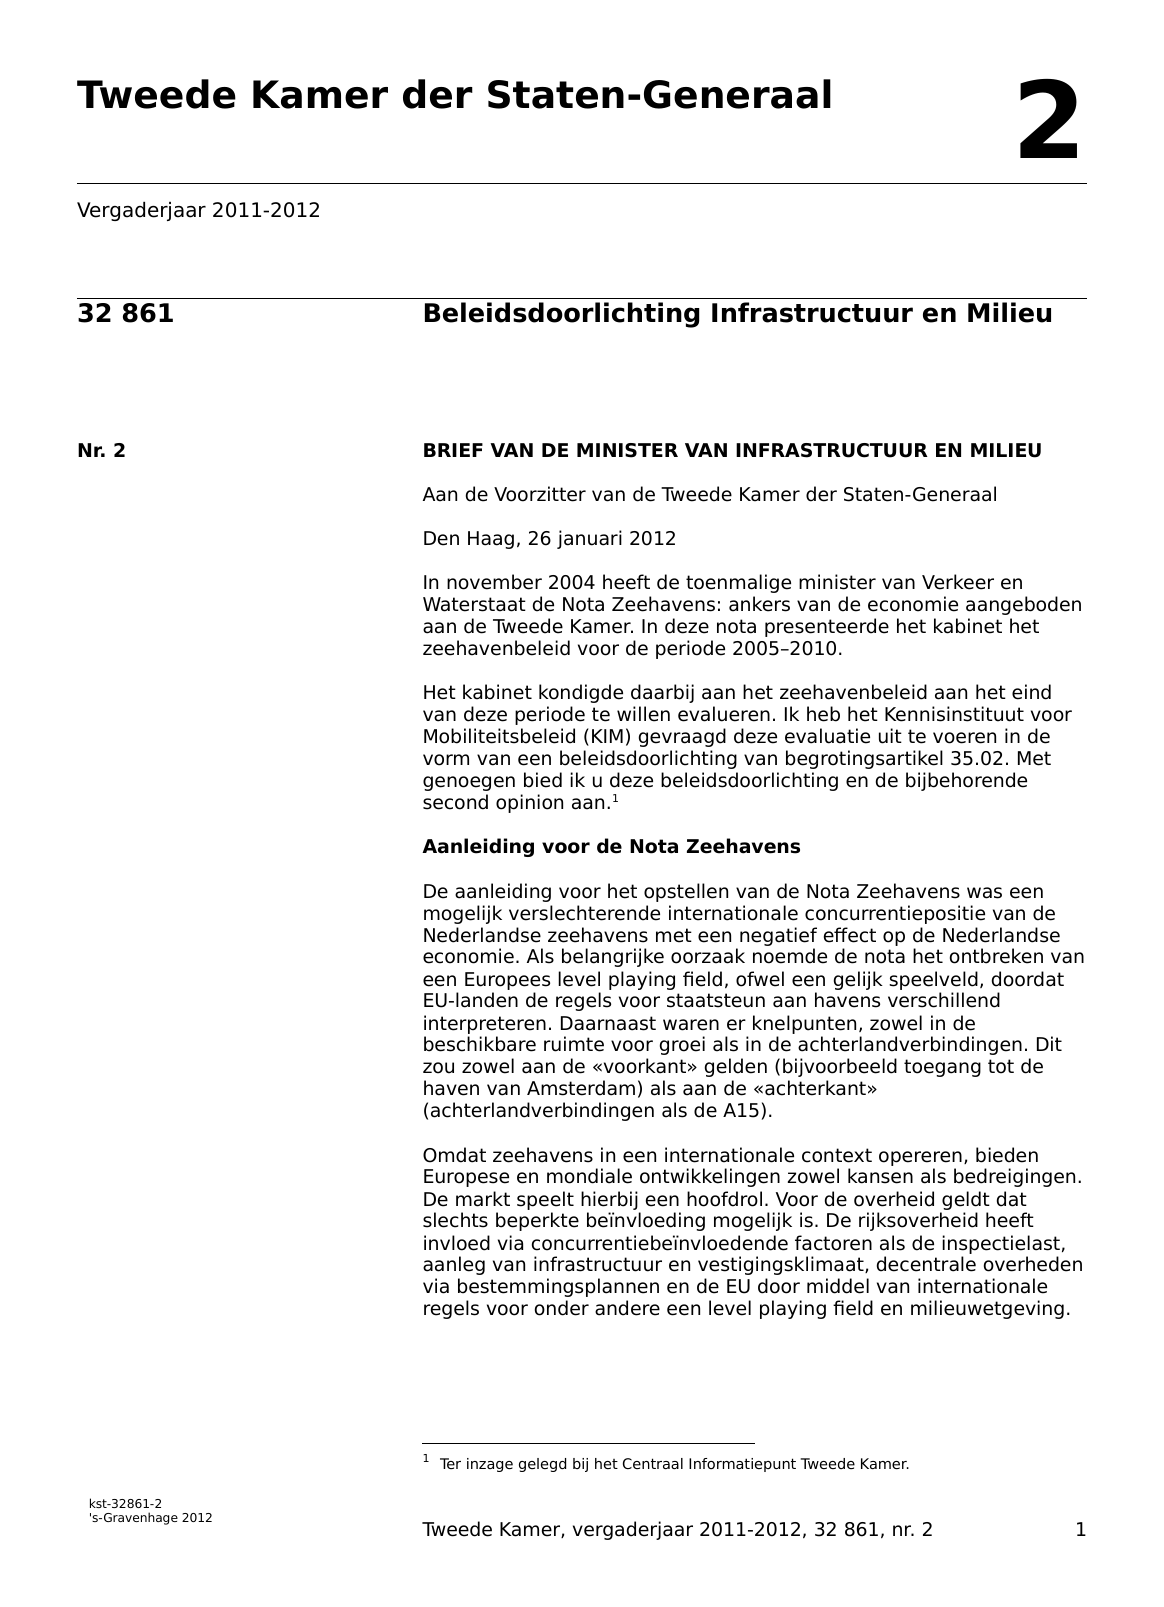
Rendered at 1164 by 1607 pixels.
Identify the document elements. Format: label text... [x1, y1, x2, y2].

text De aanleiding voor het opstellen van de Nota Zeehavens was een mogelijk verslechterende internationale concurrentiepositie van de Nederlandse zeehavens met een negatief effect op de Nederlandse economie. Als belangrijke oorzaak noemde de nota het ontbreken van een Europees level playing field, ofwel een gelijk speelveld, doordat EU-landen de regels voor staatsteun aan havens verschillend interpreteren. Daarnaast waren er knelpunten, zowel in de beschikbare ruimte voor groei als in de achterlandverbindingen. Dit zou zowel aan de «voorkant» gelden (bijvoorbeeld toegang tot de haven van Amsterdam) als aan de «achterkant» (achterlandverbindingen als de A15). [422, 881, 1087, 1122]
text In november 2004 heeft de toenmalige minister van Verkeer en Waterstaat de Nota Zeehavens: ankers van de economie aangeboden aan de Tweede Kamer. In deze nota presenteerde het kabinet het zeehavenbeleid voor de periode 2005–2010. [422, 572, 1087, 660]
text Den Haag, 26 januari 2012 [422, 528, 1087, 550]
table_cell Vergaderjaar 2011-2012 [77, 184, 1087, 298]
text Ter inzage gelegd bij het Centraal Informatiepunt Tweede Kamer. [422, 1452, 1087, 1474]
text Omdat zeehavens in een internationale context opereren, bieden Europese en mondiale ontwikkelingen zowel kansen als bedreigingen. De markt speelt hierbij een hoofdrol. Voor de overheid geldt dat slechts beperkte beïnvloeding mogelijk is. De rijksoverheid heeft invloed via concurrentiebeïnvloedende factoren als de inspectielast, aanleg van infrastructuur en vestigingsklimaat, decentrale overheden via bestemmingsplannen en de EU door middel van internationale regels voor onder andere een level playing field en milieuwetgeving. [422, 1144, 1087, 1320]
text Aan de Voorzitter van de Tweede Kamer der Staten-Generaal [422, 484, 1087, 506]
text kst-32861-2 [88, 1497, 323, 1511]
text 's-Gravenhage 2012 [88, 1511, 323, 1525]
subtitle 32 861 Beleidsdoorlichting Infrastructuur en Milieu [77, 299, 1087, 329]
subtitle Nr. 2 BRIEF VAN DE MINISTER VAN INFRASTRUCTUUR EN MILIEU [77, 440, 1087, 462]
text Het kabinet kondigde daarbij aan het zeehavenbeleid aan het eind van deze periode te willen evalueren. Ik heb het Kennisinstituut voor Mobiliteitsbeleid (KIM) gevraagd deze evaluatie uit te voeren in de vorm van een beleidsdoorlichting van begrotingsartikel 35.02. Met genoegen bied ik u deze beleidsdoorlichting en de bijbehorende second opinion aan. [422, 682, 1087, 814]
subtitle Aanleiding voor de Nota Zeehavens [422, 836, 1087, 858]
table_header 2 [886, 59, 1087, 183]
table_header Tweede Kamer der Staten-Generaal [77, 59, 886, 183]
